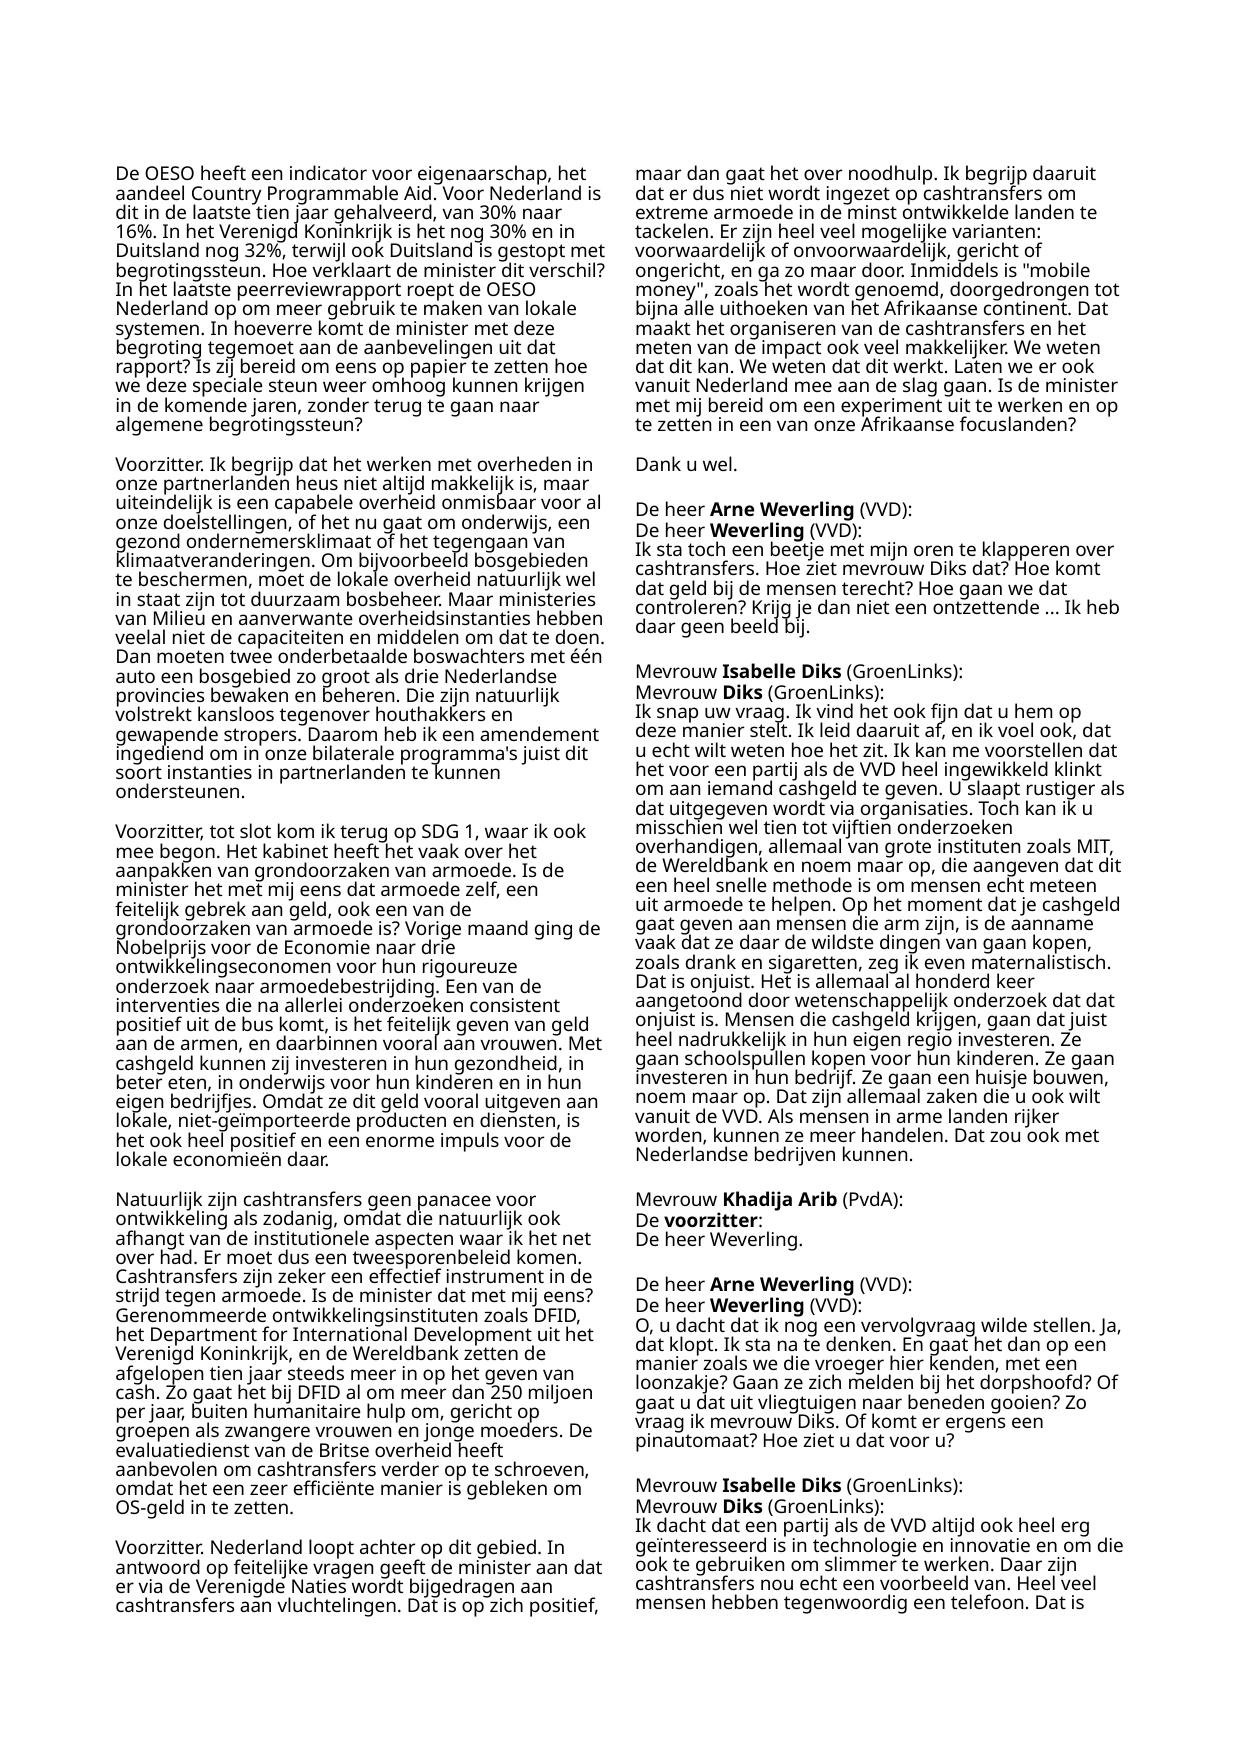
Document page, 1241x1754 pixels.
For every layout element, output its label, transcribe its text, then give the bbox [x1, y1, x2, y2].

text Mevrouw Isabelle Diks (GroenLinks): [635, 1472, 1125, 1498]
text Voorzitter, tot slot kom ik terug op SDG 1, waar ik ook mee begon. Het kabinet heeft het vaak over het aanpakken van grondoorzaken van armoede. Is de minister het met mij eens dat armoede zelf, een feitelijk gebrek aan geld, ook een van de grondoorzaken van armoede is? Vorige maand ging de Nobelprijs voor de Economie naar drie ontwikkelingseconomen voor hun rigoureuze onderzoek naar armoedebestrijding. Een van de interventies die na allerlei onderzoeken consistent positief uit de bus komt, is het feitelijk geven van geld aan de armen, en daarbinnen vooral aan vrouwen. Met cashgeld kunnen zij investeren in hun gezondheid, in beter eten, in onderwijs voor hun kinderen en in hun eigen bedrijfjes. Omdat ze dit geld vooral uitgeven aan lokale, niet-geïmporteerde producten en diensten, is het ook heel positief en een enorme impuls voor de lokale economieën daar. [115, 823, 605, 1170]
text Natuurlijk zijn cashtransfers geen panacee voor ontwikkeling als zodanig, omdat die natuurlijk ook afhangt van de institutionele aspecten waar ik het net over had. Er moet dus een tweesporenbeleid komen. Cashtransfers zijn zeker een effectief instrument in de strijd tegen armoede. Is de minister dat met mij eens? Gerenommeerde ontwikkelingsinstituten zoals DFID, het Department for International Development uit het Verenigd Koninkrijk, en de Wereldbank zetten de afgelopen tien jaar steeds meer in op het geven van cash. Zo gaat het bij DFID al om meer dan 250 miljoen per jaar, buiten humanitaire hulp om, gericht op groepen als zwangere vrouwen en jonge moeders. De evaluatiedienst van de Britse overheid heeft aanbevolen om cashtransfers verder op te schroeven, omdat het een zeer efficiënte manier is gebleken om OS-geld in te zetten. [115, 1191, 605, 1519]
text De heer Weverling (VVD): [635, 522, 1125, 541]
text De heer Arne Weverling (VVD): [635, 1272, 1125, 1297]
text De heer Arne Weverling (VVD): [635, 496, 1125, 522]
text De heer Weverling. [635, 1231, 1125, 1251]
text De voorzitter: [635, 1212, 1125, 1231]
text Mevrouw Isabelle Diks (GroenLinks): [635, 658, 1125, 684]
text Ik dacht dat een partij als de VVD altijd ook heel erg geïnteresseerd is in technologie en innovatie en om die ook te gebruiken om slimmer te werken. Daar zijn cashtransfers nou echt een voorbeeld van. Heel veel mensen hebben tegenwoordig een telefoon. Dat is [635, 1517, 1125, 1614]
text Dank u wel. [635, 456, 1125, 475]
text De OESO heeft een indicator voor eigenaarschap, het aandeel Country Programmable Aid. Voor Nederland is dit in de laatste tien jaar gehalveerd, van 30% naar 16%. In het Verenigd Koninkrijk is het nog 30% en in Duitsland nog 32%, terwijl ook Duitsland is gestopt met begrotingssteun. Hoe verklaart de minister dit verschil? In het laatste peerreviewrapport roept de OESO Nederland op om meer gebruik te maken van lokale systemen. In hoeverre komt de minister met deze begroting tegemoet aan de aanbevelingen uit dat rapport? Is zij bereid om eens op papier te zetten hoe we deze speciale steun weer omhoog kunnen krijgen in de komende jaren, zonder terug te gaan naar algemene begrotingssteun? [115, 165, 605, 435]
text De heer Weverling (VVD): [635, 1297, 1125, 1317]
text Mevrouw Diks (GroenLinks): [635, 684, 1125, 703]
text maar dan gaat het over noodhulp. Ik begrijp daaruit dat er dus niet wordt ingezet op cashtransfers om extreme armoede in de minst ontwikkelde landen te tackelen. Er zijn heel veel mogelijke varianten: voorwaardelijk of onvoorwaardelijk, gericht of ongericht, en ga zo maar door. Inmiddels is "mobile money", zoals het wordt genoemd, doorgedrongen tot bijna alle uithoeken van het Afrikaanse continent. Dat maakt het organiseren van de cashtransfers en het meten van de impact ook veel makkelijker. We weten dat dit kan. We weten dat dit werkt. Laten we er ook vanuit Nederland mee aan de slag gaan. Is de minister met mij bereid om een experiment uit te werken en op te zetten in een van onze Afrikaanse focuslanden? [635, 165, 1125, 435]
text Voorzitter. Ik begrijp dat het werken met overheden in onze partnerlanden heus niet altijd makkelijk is, maar uiteindelijk is een capabele overheid onmisbaar voor al onze doelstellingen, of het nu gaat om onderwijs, een gezond ondernemersklimaat of het tegengaan van klimaatveranderingen. Om bijvoorbeeld bosgebieden te beschermen, moet de lokale overheid natuurlijk wel in staat zijn tot duurzaam bosbeheer. Maar ministeries van Milieu en aanverwante overheidsinstanties hebben veelal niet de capaciteiten en middelen om dat te doen. Dan moeten twee onderbetaalde boswachters met één auto een bosgebied zo groot als drie Nederlandse provincies bewaken en beheren. Die zijn natuurlijk volstrekt kansloos tegenover houthakkers en gewapende stropers. Daarom heb ik een amendement ingediend om in onze bilaterale programma's juist dit soort instanties in partnerlanden te kunnen ondersteunen. [115, 456, 605, 803]
text Ik sta toch een beetje met mijn oren te klapperen over cashtransfers. Hoe ziet mevrouw Diks dat? Hoe komt dat geld bij de mensen terecht? Hoe gaan we dat controleren? Krijg je dan niet een ontzettende ... Ik heb daar geen beeld bij. [635, 541, 1125, 637]
text Voorzitter. Nederland loopt achter op dit gebied. In antwoord op feitelijke vragen geeft de minister aan dat er via de Verenigde Naties wordt bijgedragen aan cashtransfers aan vluchtelingen. Dat is op zich positief, [115, 1539, 605, 1616]
text Ik snap uw vraag. Ik vind het ook fijn dat u hem op deze manier stelt. Ik leid daaruit af, en ik voel ook, dat u echt wilt weten hoe het zit. Ik kan me voorstellen dat het voor een partij als de VVD heel ingewikkeld klinkt om aan iemand cashgeld te geven. U slaapt rustiger als dat uitgegeven wordt via organisaties. Toch kan ik u misschien wel tien tot vijftien onderzoeken overhandigen, allemaal van grote instituten zoals MIT, de Wereldbank en noem maar op, die aangeven dat dit een heel snelle methode is om mensen echt meteen uit armoede te helpen. Op het moment dat je cashgeld gaat geven aan mensen die arm zijn, is de aanname vaak dat ze daar de wildste dingen van gaan kopen, zoals drank en sigaretten, zeg ik even maternalistisch. Dat is onjuist. Het is allemaal al honderd keer aangetoond door wetenschappelijk onderzoek dat dat onjuist is. Mensen die cashgeld krijgen, gaan dat juist heel nadrukkelijk in hun eigen regio investeren. Ze gaan schoolspullen kopen voor hun kinderen. Ze gaan investeren in hun bedrijf. Ze gaan een huisje bouwen, noem maar op. Dat zijn allemaal zaken die u ook wilt vanuit de VVD. Als mensen in arme landen rijker worden, kunnen ze meer handelen. Dat zou ook met Nederlandse bedrijven kunnen. [635, 703, 1125, 1166]
text Mevrouw Khadija Arib (PvdA): [635, 1186, 1125, 1212]
text Mevrouw Diks (GroenLinks): [635, 1498, 1125, 1517]
text O, u dacht dat ik nog een vervolgvraag wilde stellen. Ja, dat klopt. Ik sta na te denken. En gaat het dan op een manier zoals we die vroeger hier kenden, met een loonzakje? Gaan ze zich melden bij het dorpshoofd? Of gaat u dat uit vliegtuigen naar beneden gooien? Zo vraag ik mevrouw Diks. Of komt er ergens een pinautomaat? Hoe ziet u dat voor u? [635, 1317, 1125, 1451]
